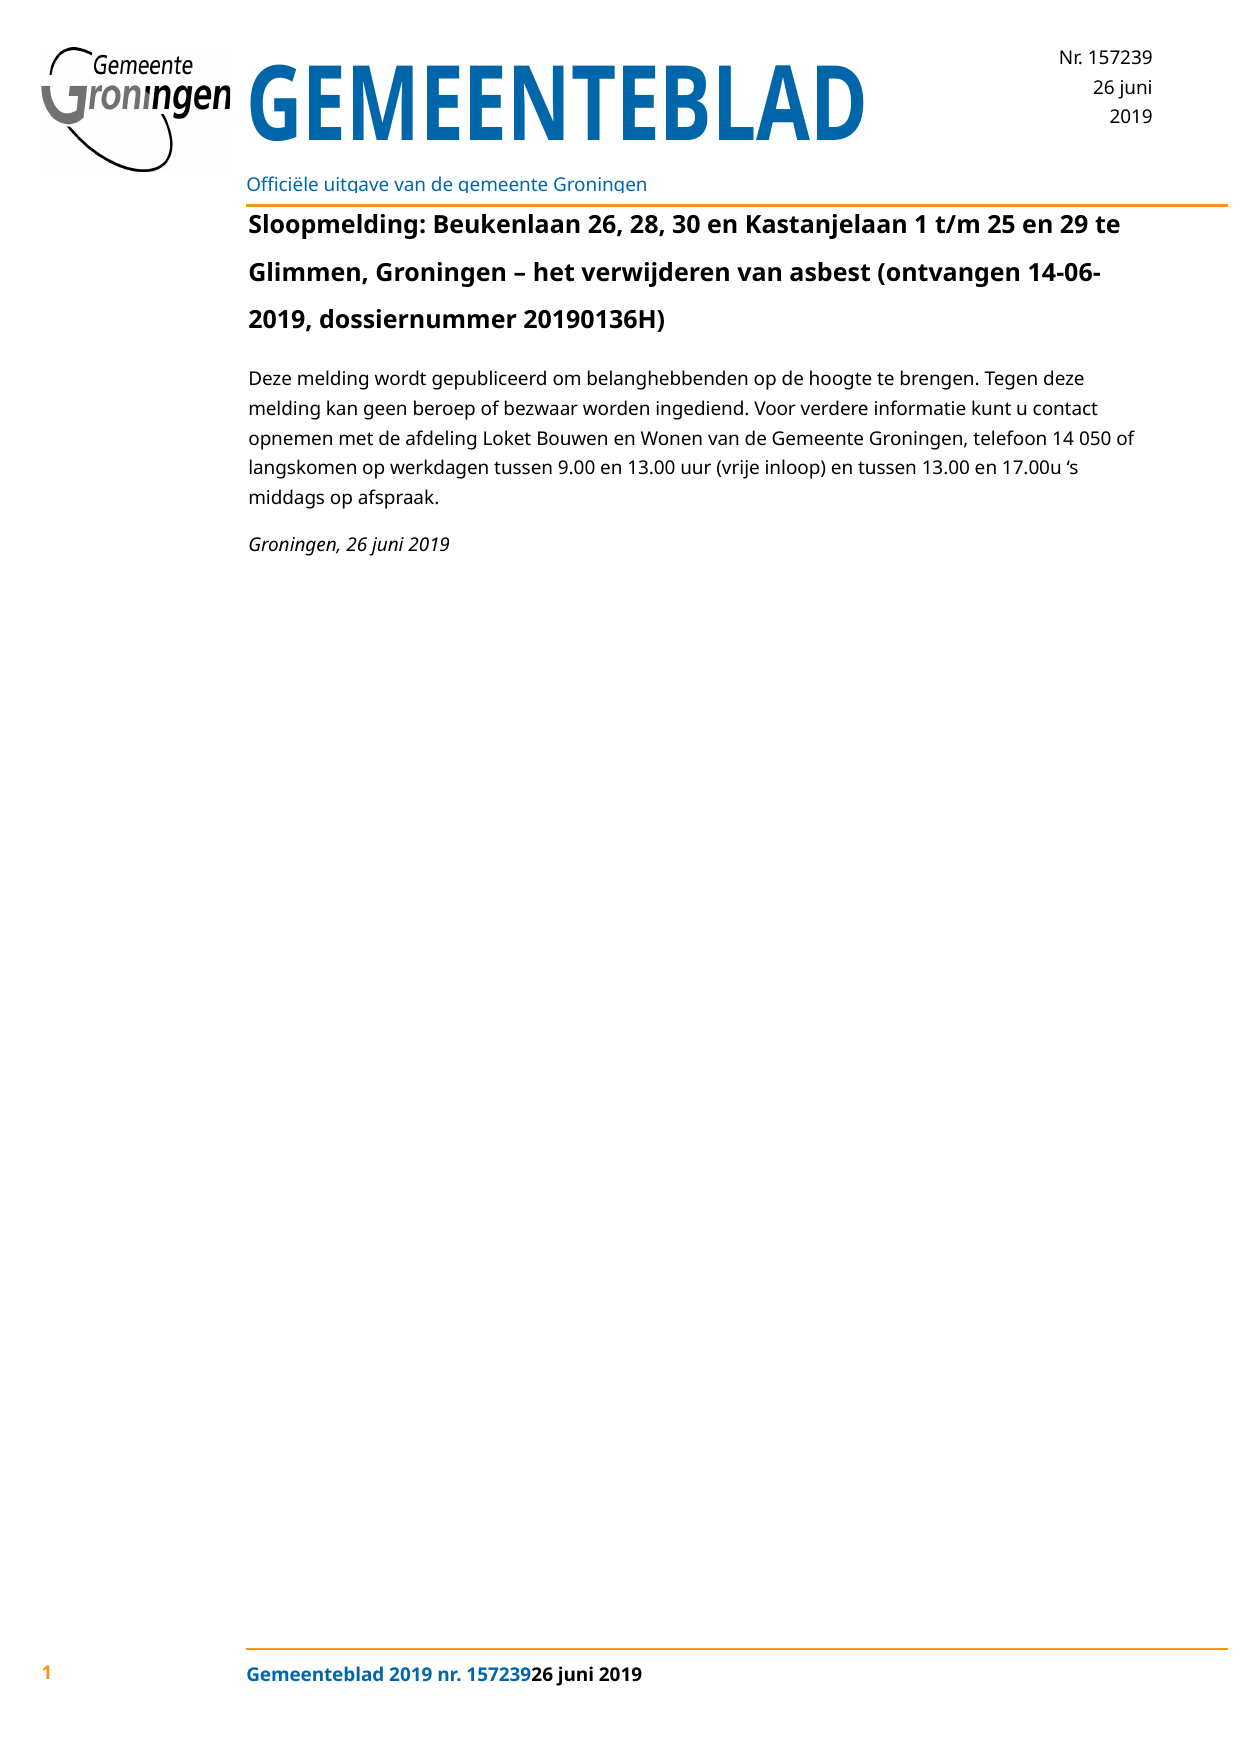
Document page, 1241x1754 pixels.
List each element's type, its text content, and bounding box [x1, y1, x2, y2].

text Sloopmelding: Beukenlaan 26, 28, 30 en Kastanjelaan 1 t/m 25 en 29 te Glimmen, Groningen – het verwijderen van asbest (ontvangen 14-06-2019, dossiernummer 20190136H) [248, 207, 1152, 336]
text Groningen, 26 juni 2019 [248, 532, 1152, 557]
picture [41, 47, 231, 172]
text Deze melding wordt gepubliceerd om belanghebbenden op de hoogte te brengen. Tegen deze melding kan geen beroep of bezwaar worden ingediend. Voor verdere informatie kunt u contact opnemen met de afdeling Loket Bouwen en Wonen van de Gemeente Groningen, telefoon 14 050 of langskomen op werkdagen tussen 9.00 en 13.00 uur (vrije inloop) en tussen 13.00 en 17.00u ‘s middags op afspraak. [248, 366, 1152, 509]
